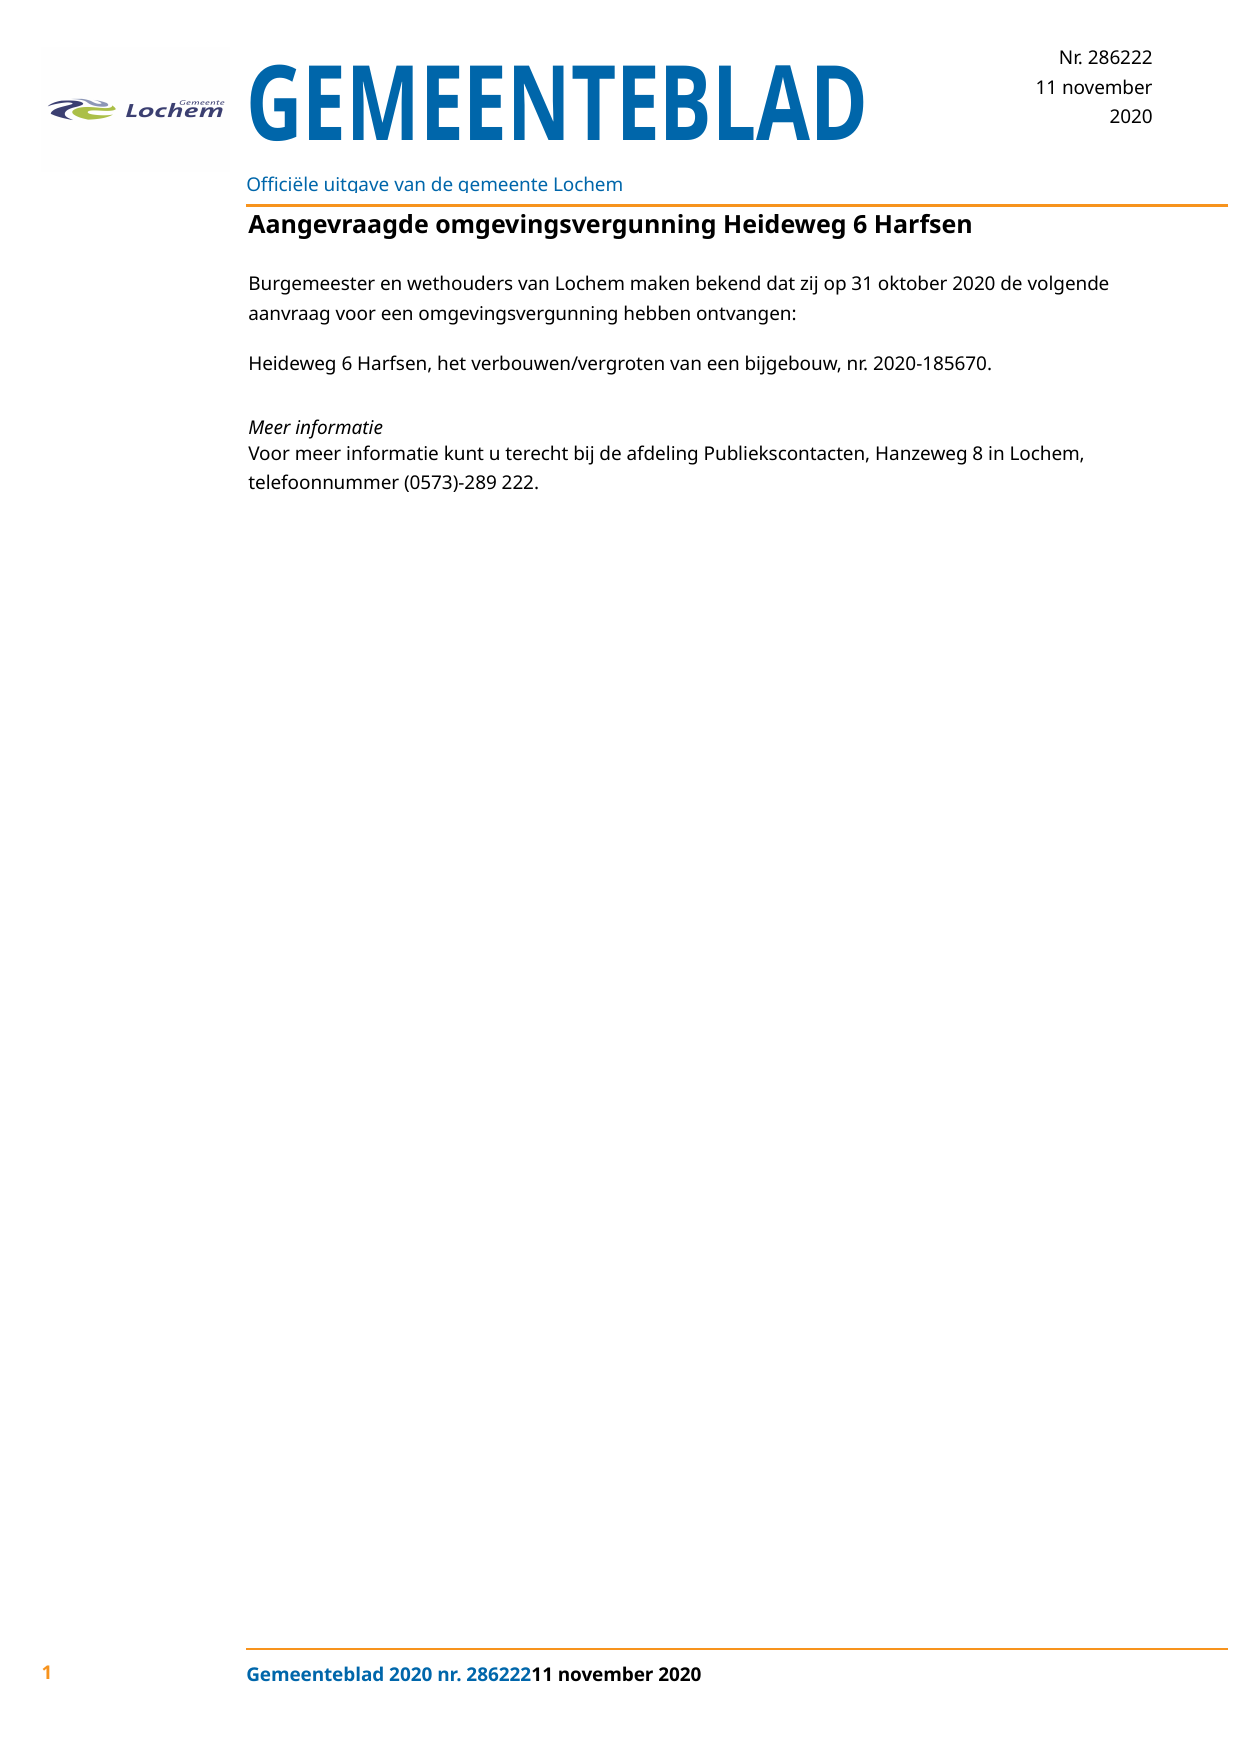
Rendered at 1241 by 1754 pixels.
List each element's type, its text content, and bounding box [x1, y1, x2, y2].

text Heideweg 6 Harfsen, het verbouwen/vergroten van een bijgebouw, nr. 2020-185670. [248, 350, 1152, 376]
text Meer informatie [248, 414, 1152, 440]
text Voor meer informatie kunt u terecht bij de afdeling Publiekscontacten, Hanzeweg 8 in Lochem, telefoonnummer (0573)-289 222. [248, 440, 1152, 495]
text Aangevraagde omgevingsvergunning Heideweg 6 Harfsen [248, 207, 1152, 241]
text Burgemeester en wethouders van Lochem maken bekend dat zij op 31 oktober 2020 de volgende aanvraag voor een omgevingsvergunning hebben ontvangen: [248, 270, 1152, 326]
picture [41, 47, 231, 172]
